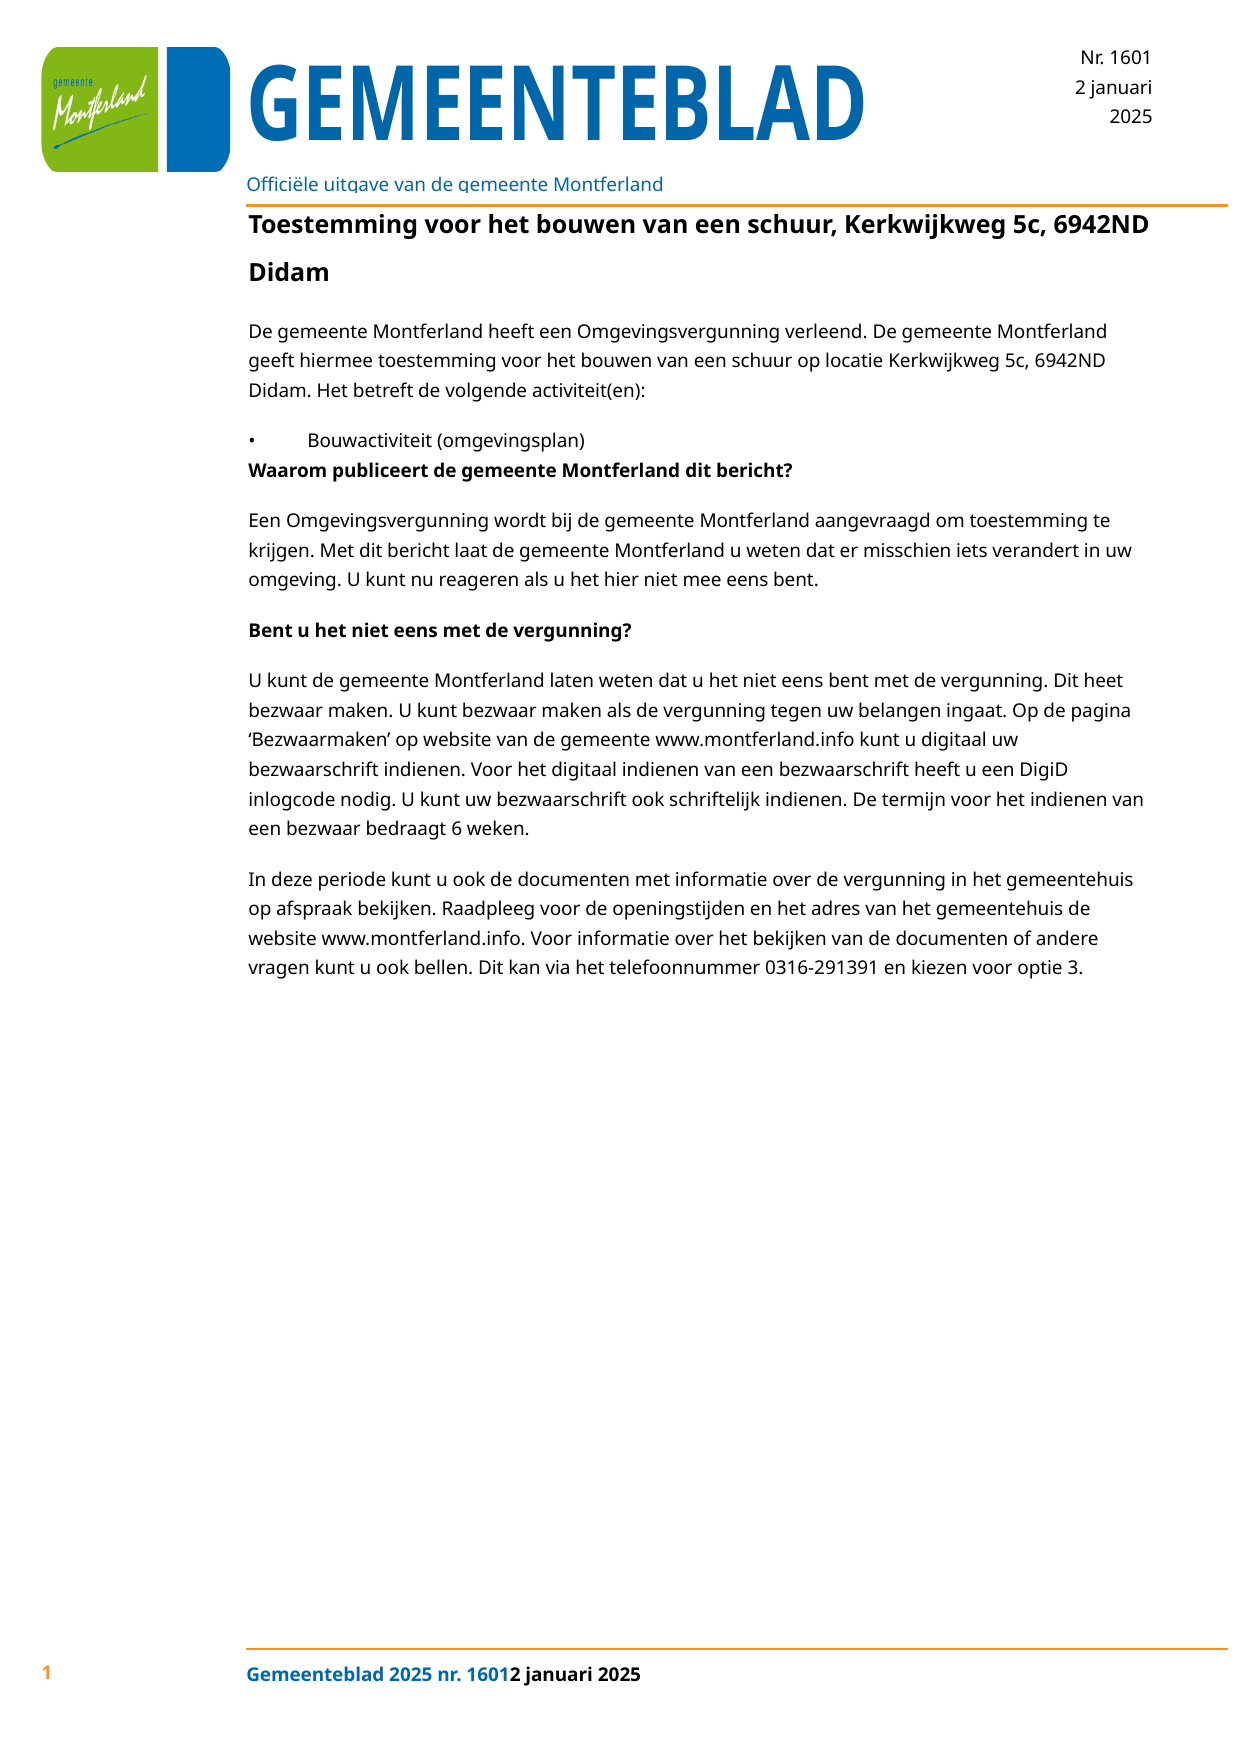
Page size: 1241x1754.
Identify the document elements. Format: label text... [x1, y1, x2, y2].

list Bouwactiviteit (omgevingsplan) [248, 427, 1152, 453]
text Waarom publiceert de gemeente Montferland dit bericht? [248, 457, 1152, 483]
text In deze periode kunt u ook de documenten met informatie over de vergunning in het gemeentehuis op afspraak bekijken. Raadpleeg voor de openingstijden en het adres van het gemeentehuis de website www.montferland.info. Voor informatie over het bekijken van de documenten of andere vragen kunt u ook bellen. Dit kan via het telefoonnummer 0316-291391 en kiezen voor optie 3. [248, 866, 1152, 980]
text Een Omgevingsvergunning wordt bij de gemeente Montferland aangevraagd om toestemming te krijgen. Met dit bericht laat de gemeente Montferland u weten dat er misschien iets verandert in uw omgeving. U kunt nu reageren als u het hier niet mee eens bent. [248, 507, 1152, 592]
text De gemeente Montferland heeft een Omgevingsvergunning verleend. De gemeente Montferland geeft hiermee toestemming voor het bouwen van een schuur op locatie Kerkwijkweg 5c, 6942ND Didam. Het betreft de volgende activiteit(en): [248, 318, 1152, 403]
text Toestemming voor het bouwen van een schuur, Kerkwijkweg 5c, 6942ND Didam [248, 207, 1152, 288]
text Bent u het niet eens met de vergunning? [248, 617, 1152, 643]
text U kunt de gemeente Montferland laten weten dat u het niet eens bent met de vergunning. Dit heet bezwaar maken. U kunt bezwaar maken als de vergunning tegen uw belangen ingaat. Op de pagina ‘Bezwaarmaken’ op website van de gemeente www.montferland.info kunt u digitaal uw bezwaarschrift indienen. Voor het digitaal indienen van een bezwaarschrift heeft u een DigiD inlogcode nodig. U kunt uw bezwaarschrift ook schriftelijk indienen. De termijn voor het indienen van een bezwaar bedraagt 6 weken. [248, 667, 1152, 841]
picture [41, 47, 231, 172]
